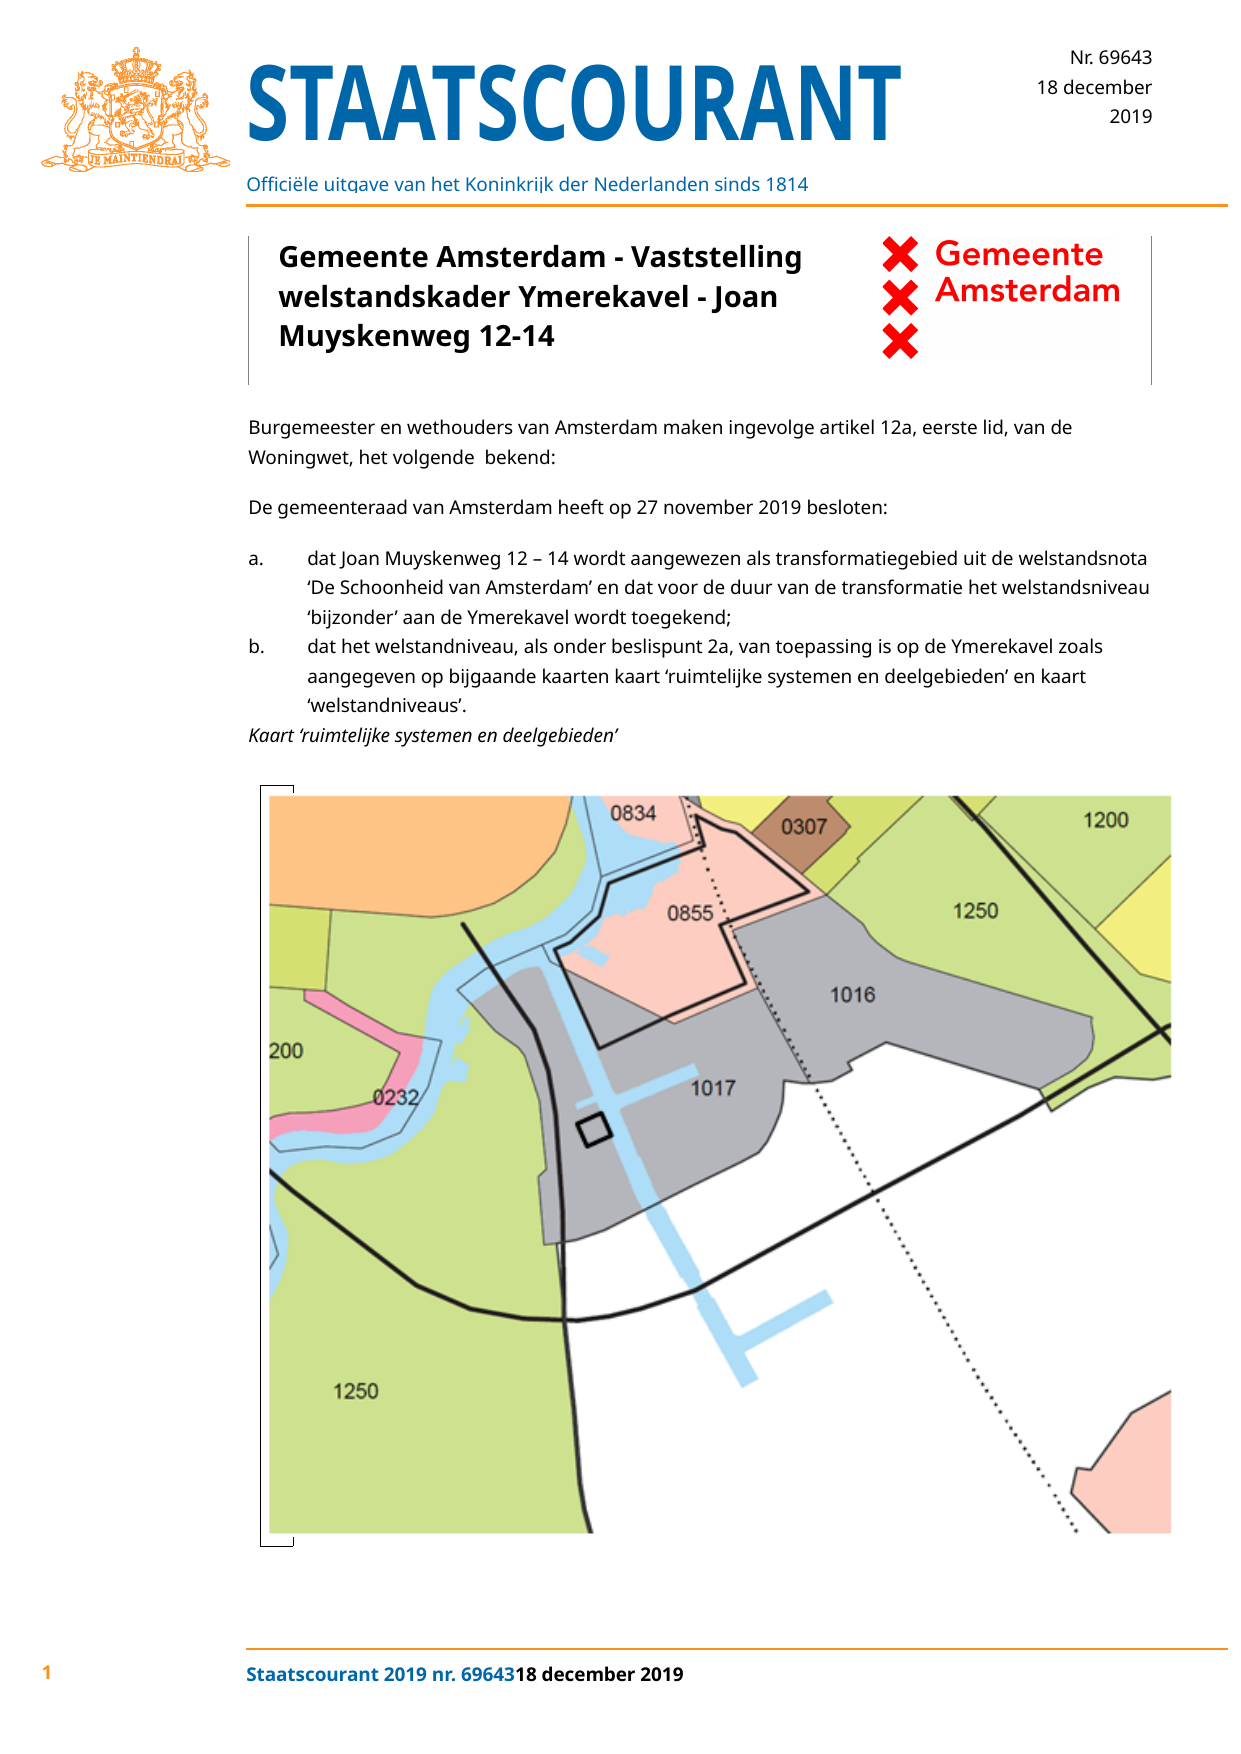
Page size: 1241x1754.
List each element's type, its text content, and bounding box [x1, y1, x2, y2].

picture [41, 47, 231, 172]
list dat het welstandniveau, als onder beslispunt 2a, van toepassing is op de Ymerekavel zoals aangegeven op bijgaande kaarten kaart ‘ruimtelijke systemen en deelgebieden’ en kaart ‘welstandniveaus’. [248, 633, 1152, 718]
text De gemeenteraad van Amsterdam heeft op 27 november 2019 besloten: [248, 494, 1152, 520]
table_header Gemeente Amsterdam - Vaststelling welstandskader Ymerekavel - Joan Muyskenweg 12-14 [249, 236, 850, 385]
text Burgemeester en wethouders van Amsterdam maken ingevolge artikel 12a, eerste lid, van de Woningwet, het volgende bekend: [248, 414, 1152, 469]
table_header [850, 236, 1151, 385]
picture [268, 793, 1173, 1537]
text Kaart ‘ruimtelijke systemen en deelgebieden’ [248, 722, 1152, 748]
list dat Joan Muyskenweg 12 – 14 wordt aangewezen als transformatiegebied uit de welstandsnota ‘De Schoonheid van Amsterdam’ en dat voor de duur van de transformatie het welstandsniveau ‘bijzonder’ aan de Ymerekavel wordt toegekend; [248, 545, 1152, 629]
picture [882, 236, 1119, 359]
